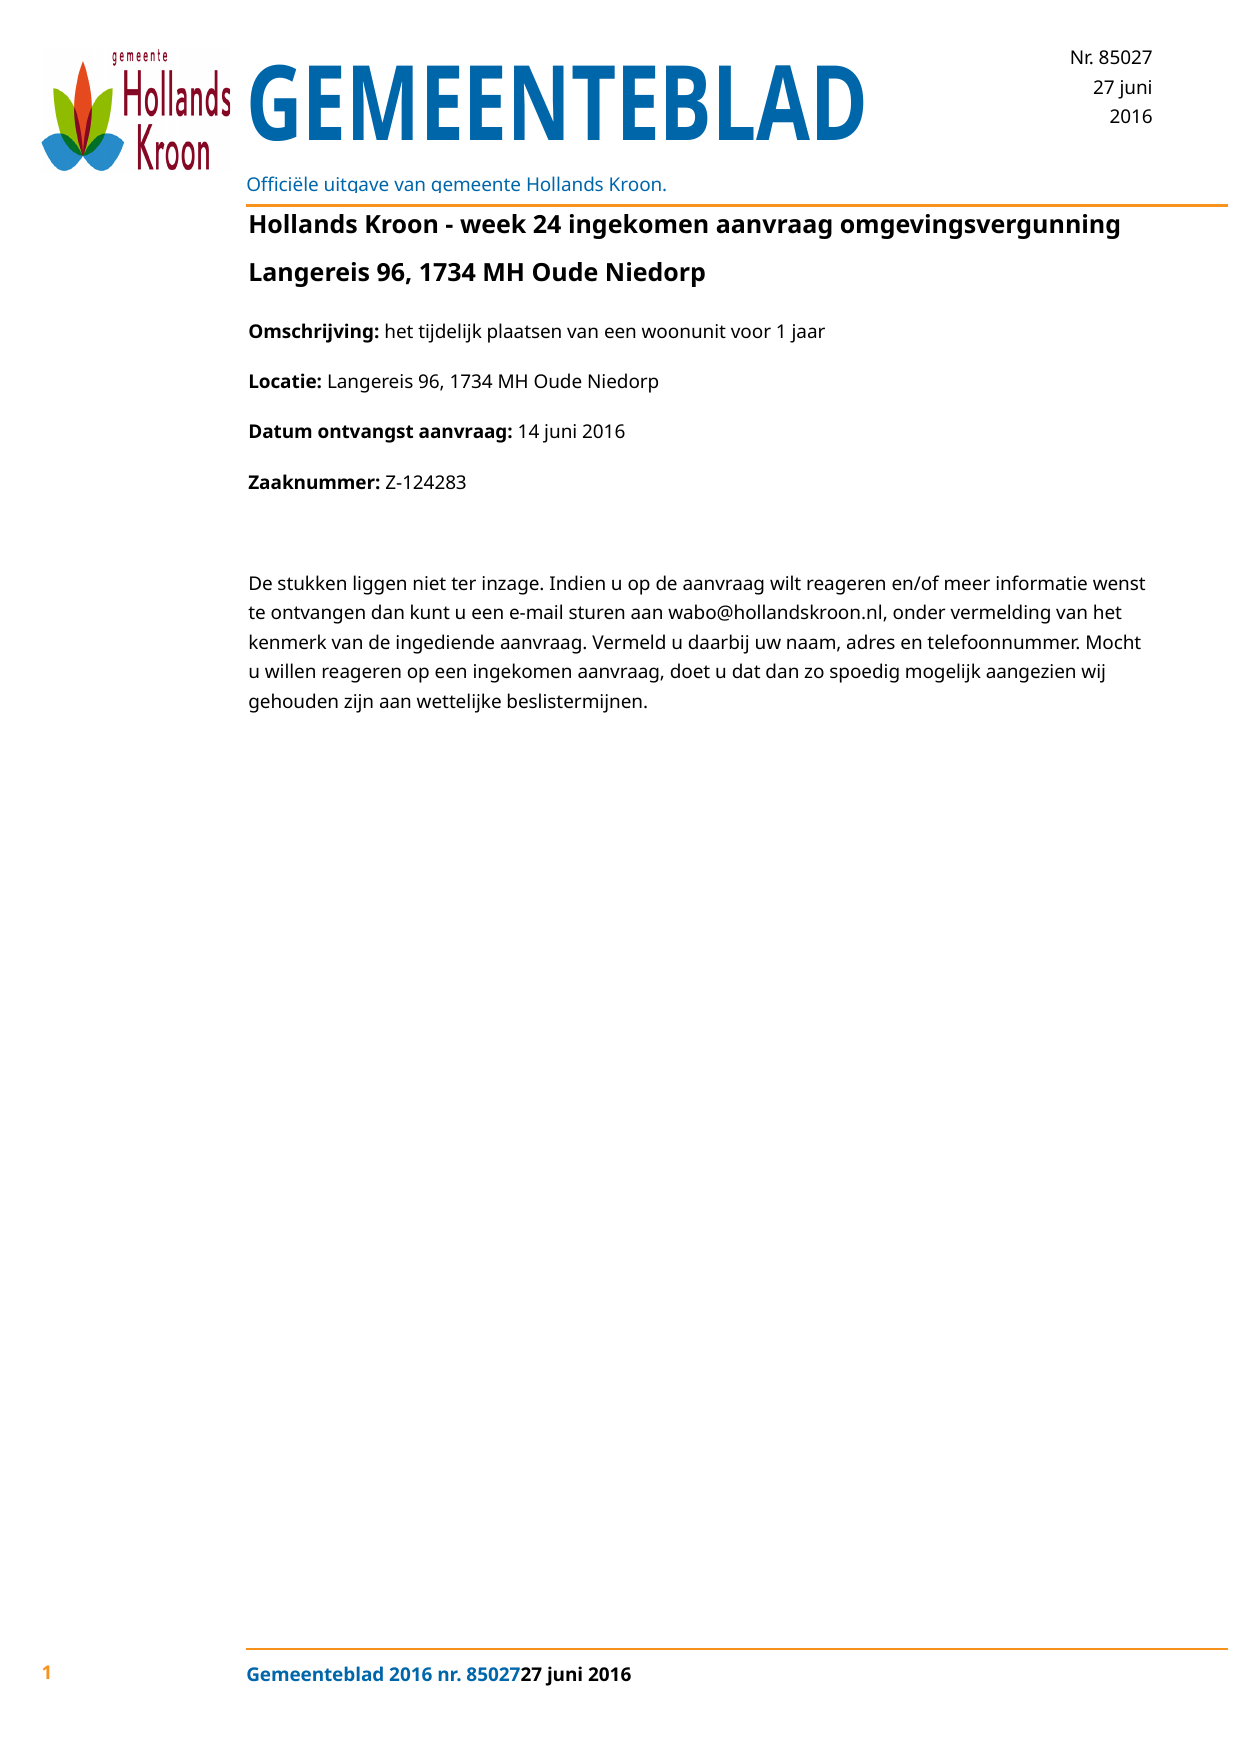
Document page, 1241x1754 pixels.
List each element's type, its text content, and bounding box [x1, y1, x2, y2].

text Zaaknummer: Z-124283 [248, 469, 1152, 495]
text De stukken liggen niet ter inzage. Indien u op de aanvraag wilt reageren en/of meer informatie wenst te ontvangen dan kunt u een e-mail sturen aan wabo@hollandskroon.nl, onder vermelding van het kenmerk van de ingediende aanvraag. Vermeld u daarbij uw naam, adres en telefoonnummer. Mocht u willen reageren op een ingekomen aanvraag, doet u dat dan zo spoedig mogelijk aangezien wij gehouden zijn aan wettelijke beslistermijnen. [248, 570, 1152, 714]
picture [41, 47, 231, 172]
text Hollands Kroon - week 24 ingekomen aanvraag omgevingsvergunning Langereis 96, 1734 MH Oude Niedorp [248, 207, 1152, 288]
text Omschrijving: het tijdelijk plaatsen van een woonunit voor 1 jaar [248, 318, 1152, 344]
text Locatie: Langereis 96, 1734 MH Oude Niedorp [248, 368, 1152, 394]
text Datum ontvangst aanvraag: 14 juni 2016 [248, 419, 1152, 444]
